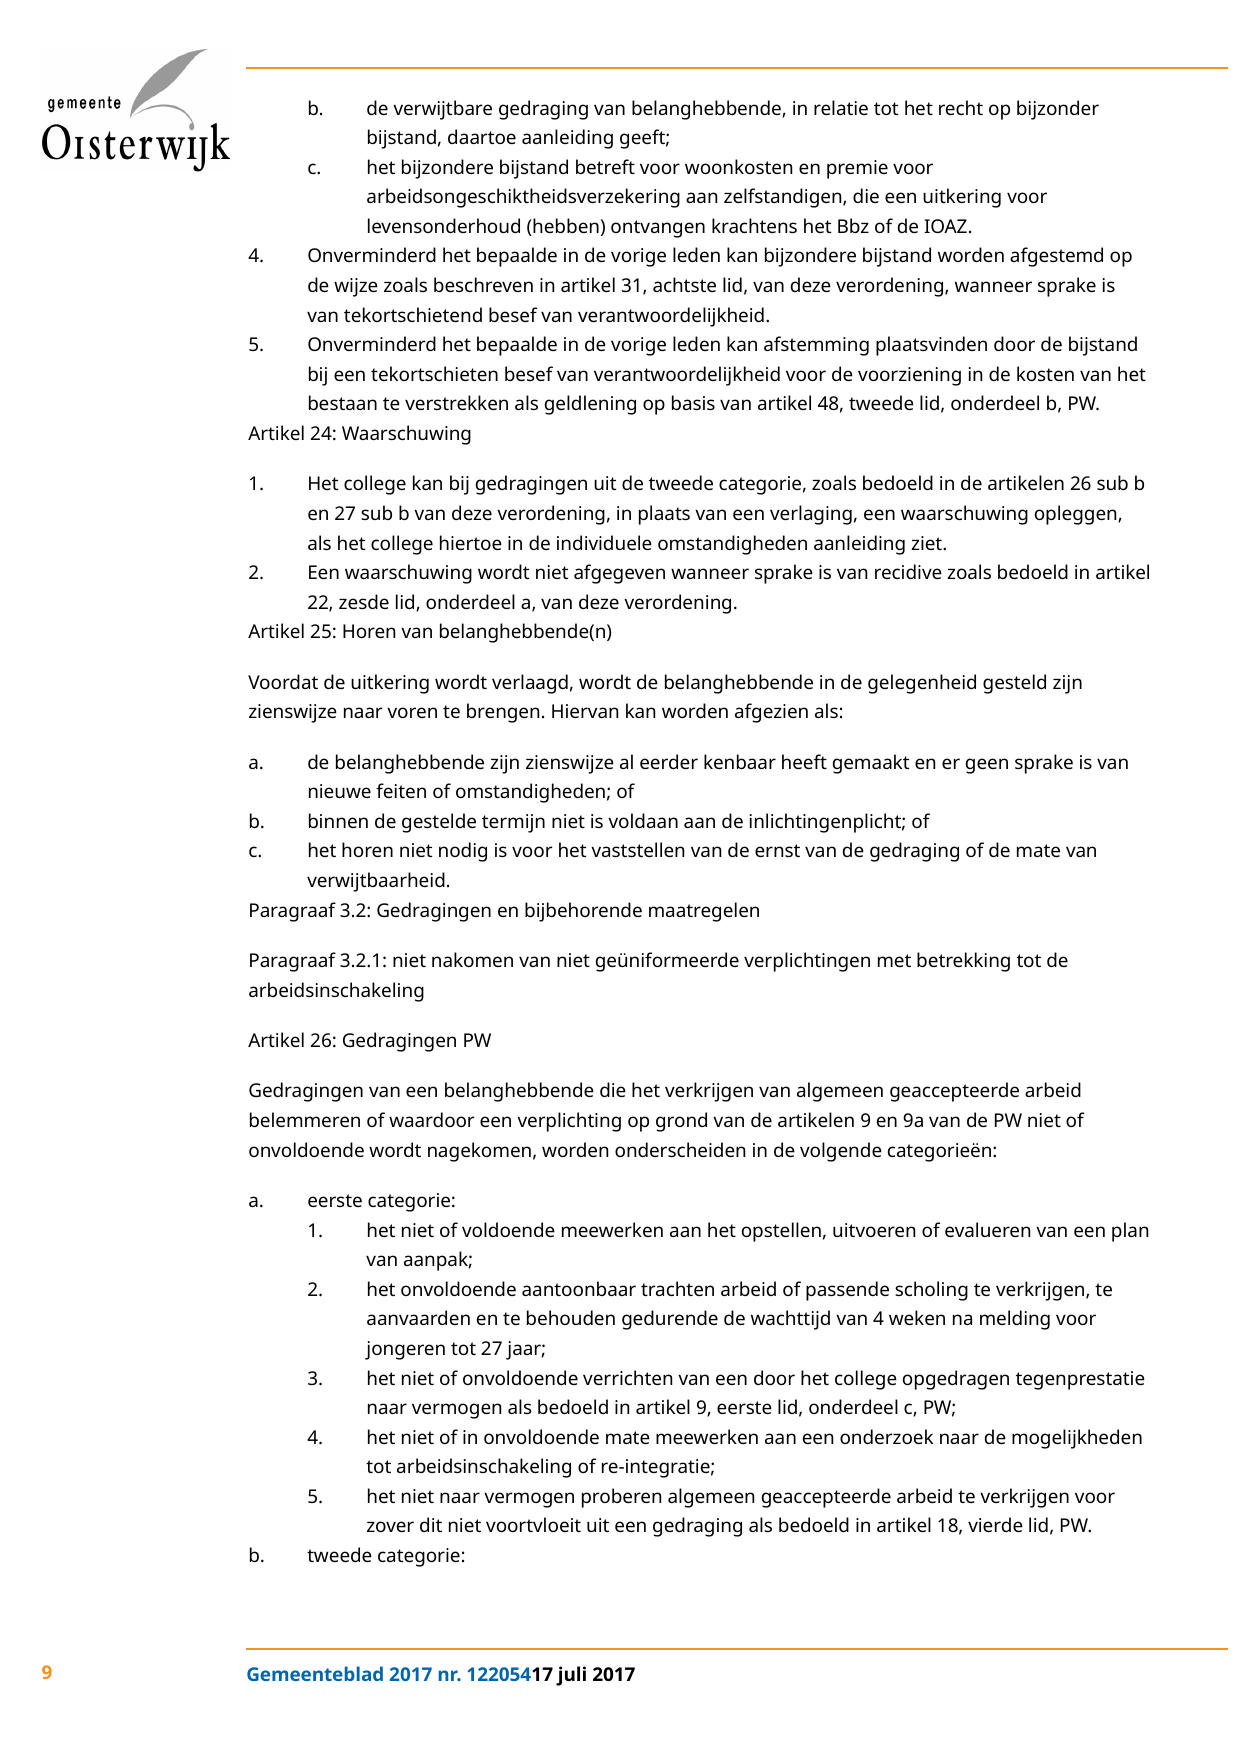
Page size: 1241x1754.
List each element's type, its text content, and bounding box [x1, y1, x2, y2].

list de verwijtbare gedraging van belanghebbende, in relatie tot het recht op bijzonder bijstand, daartoe aanleiding geeft; [307, 95, 1152, 150]
text Artikel 25: Horen van belanghebbende(n) [248, 618, 1152, 644]
list Onverminderd het bepaalde in de vorige leden kan afstemming plaatsvinden door de bijstand bij een tekortschieten besef van verantwoordelijkheid voor de voorziening in de kosten van het bestaan te verstrekken als geldlening op basis van artikel 48, tweede lid, onderdeel b, PW. [248, 331, 1152, 416]
text Artikel 26: Gedragingen PW [248, 1027, 1152, 1053]
list het niet of in onvoldoende mate meewerken aan een onderzoek naar de mogelijkheden tot arbeidsinschakeling of re-integratie; [307, 1424, 1152, 1479]
list het horen niet nodig is voor het vaststellen van de ernst van de gedraging of de mate van verwijtbaarheid. [248, 838, 1152, 893]
list binnen de gestelde termijn niet is voldaan aan de inlichtingenplicht; of [248, 808, 1152, 834]
list het niet naar vermogen proberen algemeen geaccepteerde arbeid te verkrijgen voor zover dit niet voortvloeit uit een gedraging als bedoeld in artikel 18, vierde lid, PW. [307, 1483, 1152, 1538]
text Paragraaf 3.2.1: niet nakomen van niet geüniformeerde verplichtingen met betrekking tot de arbeidsinschakeling [248, 947, 1152, 1003]
list het bijzondere bijstand betreft voor woonkosten en premie voor arbeidsongeschiktheidsverzekering aan zelfstandigen, die een uitkering voor levensonderhoud (hebben) ontvangen krachtens het Bbz of de IOAZ. [307, 154, 1152, 239]
list het niet of voldoende meewerken aan het opstellen, uitvoeren of evalueren van een plan van aanpak; [307, 1217, 1152, 1272]
list het niet of onvoldoende verrichten van een door het college opgedragen tegenprestatie naar vermogen als bedoeld in artikel 9, eerste lid, onderdeel c, PW; [307, 1365, 1152, 1420]
text Voordat de uitkering wordt verlaagd, wordt de belanghebbende in de gelegenheid gesteld zijn zienswijze naar voren te brengen. Hiervan kan worden afgezien als: [248, 669, 1152, 724]
list tweede categorie: [248, 1542, 1152, 1568]
list Het college kan bij gedragingen uit de tweede categorie, zoals bedoeld in de artikelen 26 sub b en 27 sub b van deze verordening, in plaats van een verlaging, een waarschuwing opleggen, als het college hiertoe in de individuele omstandigheden aanleiding ziet. [248, 471, 1152, 556]
list Een waarschuwing wordt niet afgegeven wanneer sprake is van recidive zoals bedoeld in artikel 22, zesde lid, onderdeel a, van deze verordening. [248, 559, 1152, 615]
list het onvoldoende aantoonbaar trachten arbeid of passende scholing te verkrijgen, te aanvaarden en te behouden gedurende de wachttijd van 4 weken na melding voor jongeren tot 27 jaar; [307, 1276, 1152, 1361]
list eerste categorie: [248, 1187, 1152, 1213]
picture [41, 47, 231, 172]
text Paragraaf 3.2: Gedragingen en bijbehorende maatregelen [248, 897, 1152, 923]
list Onverminderd het bepaalde in de vorige leden kan bijzondere bijstand worden afgestemd op de wijze zoals beschreven in artikel 31, achtste lid, van deze verordening, wanneer sprake is van tekortschietend besef van verantwoordelijkheid. [248, 243, 1152, 328]
list de belanghebbende zijn zienswijze al eerder kenbaar heeft gemaakt en er geen sprake is van nieuwe feiten of omstandigheden; of [248, 749, 1152, 804]
text Artikel 24: Waarschuwing [248, 420, 1152, 446]
text Gedragingen van een belanghebbende die het verkrijgen van algemeen geaccepteerde arbeid belemmeren of waardoor een verplichting op grond van de artikelen 9 en 9a van de PW niet of onvoldoende wordt nagekomen, worden onderscheiden in de volgende categorieën: [248, 1078, 1152, 1163]
